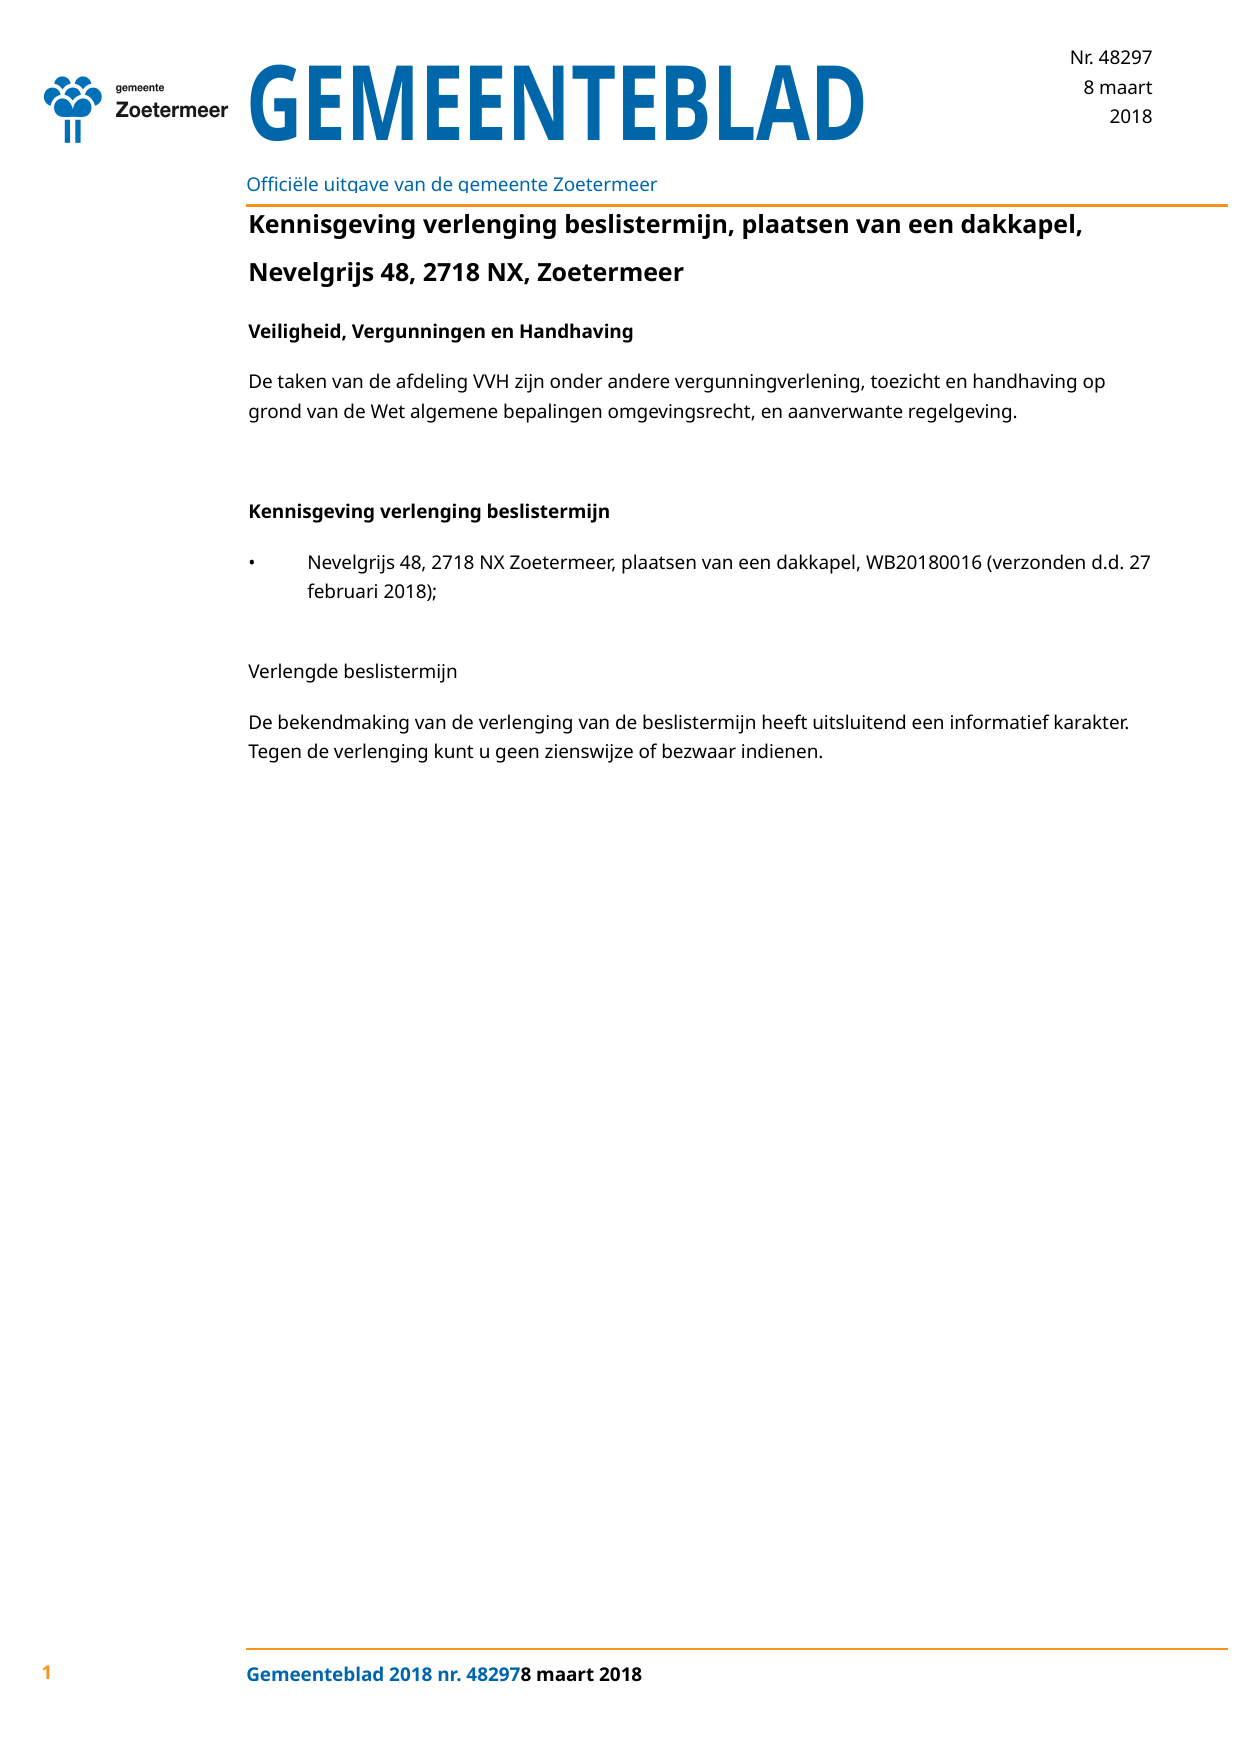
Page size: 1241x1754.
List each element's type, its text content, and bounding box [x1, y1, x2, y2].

text De taken van de afdeling VVH zijn onder andere vergunningverlening, toezicht en handhaving op grond van de Wet algemene bepalingen omgevingsrecht, en aanverwante regelgeving. [248, 368, 1152, 424]
text De bekendmaking van de verlenging van de beslistermijn heeft uitsluitend een informatief karakter. Tegen de verlenging kunt u geen zienswijze of bezwaar indienen. [248, 709, 1152, 764]
text Kennisgeving verlenging beslistermijn, plaatsen van een dakkapel, Nevelgrijs 48, 2718 NX, Zoetermeer [248, 207, 1152, 288]
text Verlengde beslistermijn [248, 659, 1152, 684]
text Kennisgeving verlenging beslistermijn [248, 499, 1152, 524]
picture [41, 47, 231, 172]
text Veiligheid, Vergunningen en Handhaving [248, 318, 1152, 344]
list Nevelgrijs 48, 2718 NX Zoetermeer, plaatsen van een dakkapel, WB20180016 (verzonden d.d. 27 februari 2018); [248, 549, 1152, 604]
